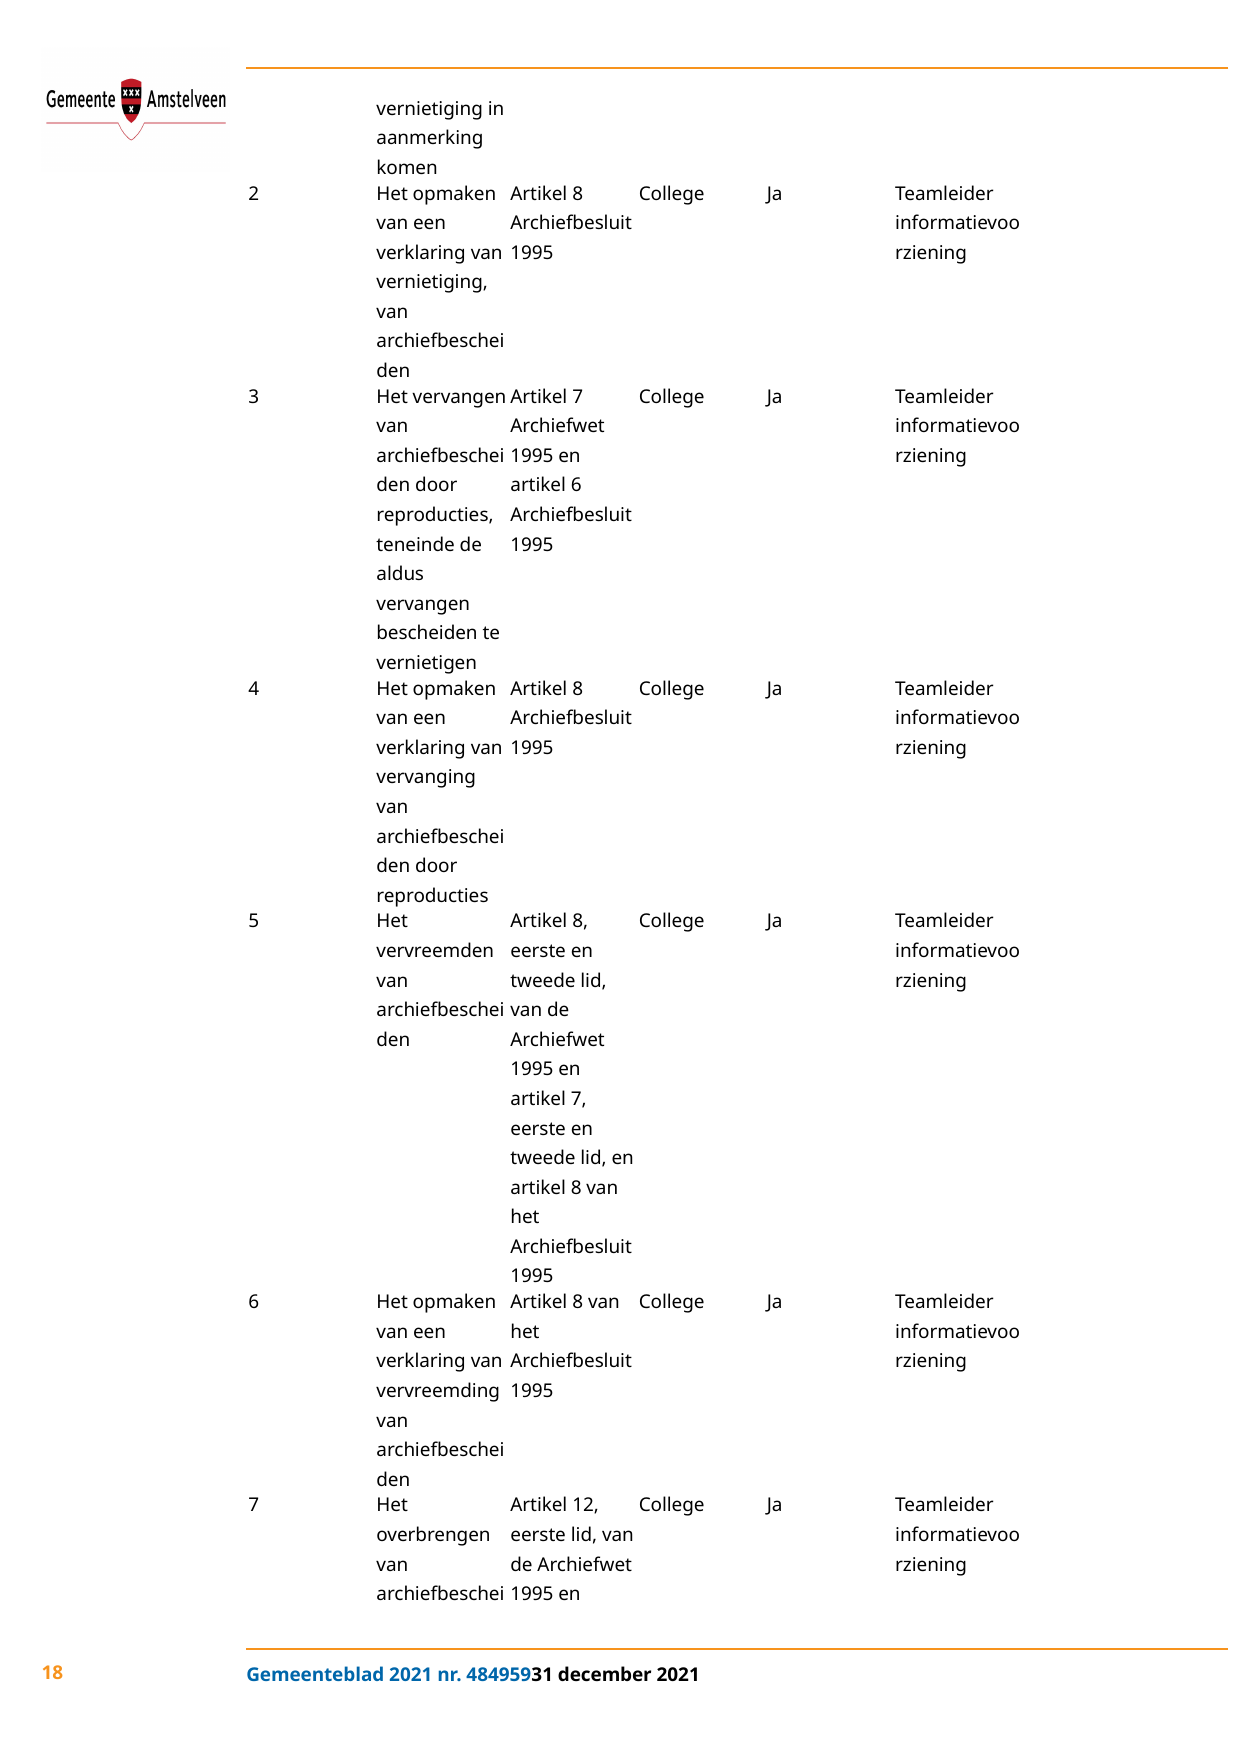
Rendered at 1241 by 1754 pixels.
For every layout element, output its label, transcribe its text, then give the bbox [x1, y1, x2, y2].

table_cell 7 [248, 1492, 376, 1606]
table_cell Het vervangen van archiefbescheiden door reproducties, teneinde de aldus vervangen bescheiden te vernietigen [376, 383, 510, 675]
table_cell Artikel 8 van het Archiefbesluit 1995 [510, 1289, 638, 1492]
table_cell [895, 95, 1023, 180]
table_cell Het opmaken van een verklaring van vervanging van archiefbescheiden door reproducties [376, 675, 510, 908]
table_cell Ja [767, 180, 895, 383]
table_cell Het vervreemden van archiefbescheiden [376, 908, 510, 1288]
table_cell [639, 95, 767, 180]
table_cell College [639, 675, 767, 908]
table_cell [767, 95, 895, 180]
table_cell [1023, 383, 1152, 675]
table_cell Het opmaken van een verklaring van vervreemding van archiefbescheiden [376, 1289, 510, 1492]
table_cell College [639, 1289, 767, 1492]
table_cell 3 [248, 383, 376, 675]
table_cell Ja [767, 1492, 895, 1606]
table_cell 4 [248, 675, 376, 908]
table_cell 2 [248, 180, 376, 383]
table_cell Teamleider informatievoorziening [895, 1289, 1023, 1492]
table_cell [1023, 95, 1152, 180]
table_cell Artikel 12, eerste lid, van de Archiefwet 1995 en [510, 1492, 638, 1606]
table_cell College [639, 1492, 767, 1606]
table_cell Teamleider informatievoorziening [895, 180, 1023, 383]
table_cell [1023, 180, 1152, 383]
table_cell [1023, 1492, 1152, 1606]
table_cell Artikel 7 Archiefwet 1995 en artikel 6 Archiefbesluit 1995 [510, 383, 638, 675]
table_cell 6 [248, 1289, 376, 1492]
table_cell [510, 95, 638, 180]
table_cell Het overbrengen van archiefbeschei [376, 1492, 510, 1606]
table_cell Artikel 8 Archiefbesluit 1995 [510, 180, 638, 383]
table_cell Ja [767, 383, 895, 675]
table_cell Artikel 8 Archiefbesluit 1995 [510, 675, 638, 908]
table_cell Ja [767, 675, 895, 908]
picture [41, 47, 231, 172]
table_cell College [639, 908, 767, 1288]
table_cell [1023, 1289, 1152, 1492]
table_cell Ja [767, 1289, 895, 1492]
table_cell Het opmaken van een verklaring van vernietiging, van archiefbescheiden [376, 180, 510, 383]
table_cell College [639, 383, 767, 675]
table_cell Teamleider informatievoorziening [895, 1492, 1023, 1606]
table_cell Teamleider informatievoorziening [895, 908, 1023, 1288]
table_cell College [639, 180, 767, 383]
table_cell [1023, 908, 1152, 1288]
table_cell Ja [767, 908, 895, 1288]
table_cell [1023, 675, 1152, 908]
table_cell vernietiging in aanmerking komen [376, 95, 510, 180]
table_cell 5 [248, 908, 376, 1288]
table_cell Artikel 8, eerste en tweede lid, van de Archiefwet 1995 en artikel 7, eerste en tweede lid, en artikel 8 van het Archiefbesluit 1995 [510, 908, 638, 1288]
table_cell [248, 95, 376, 180]
table_cell Teamleider informatievoorziening [895, 675, 1023, 908]
table_cell Teamleider informatievoorziening [895, 383, 1023, 675]
